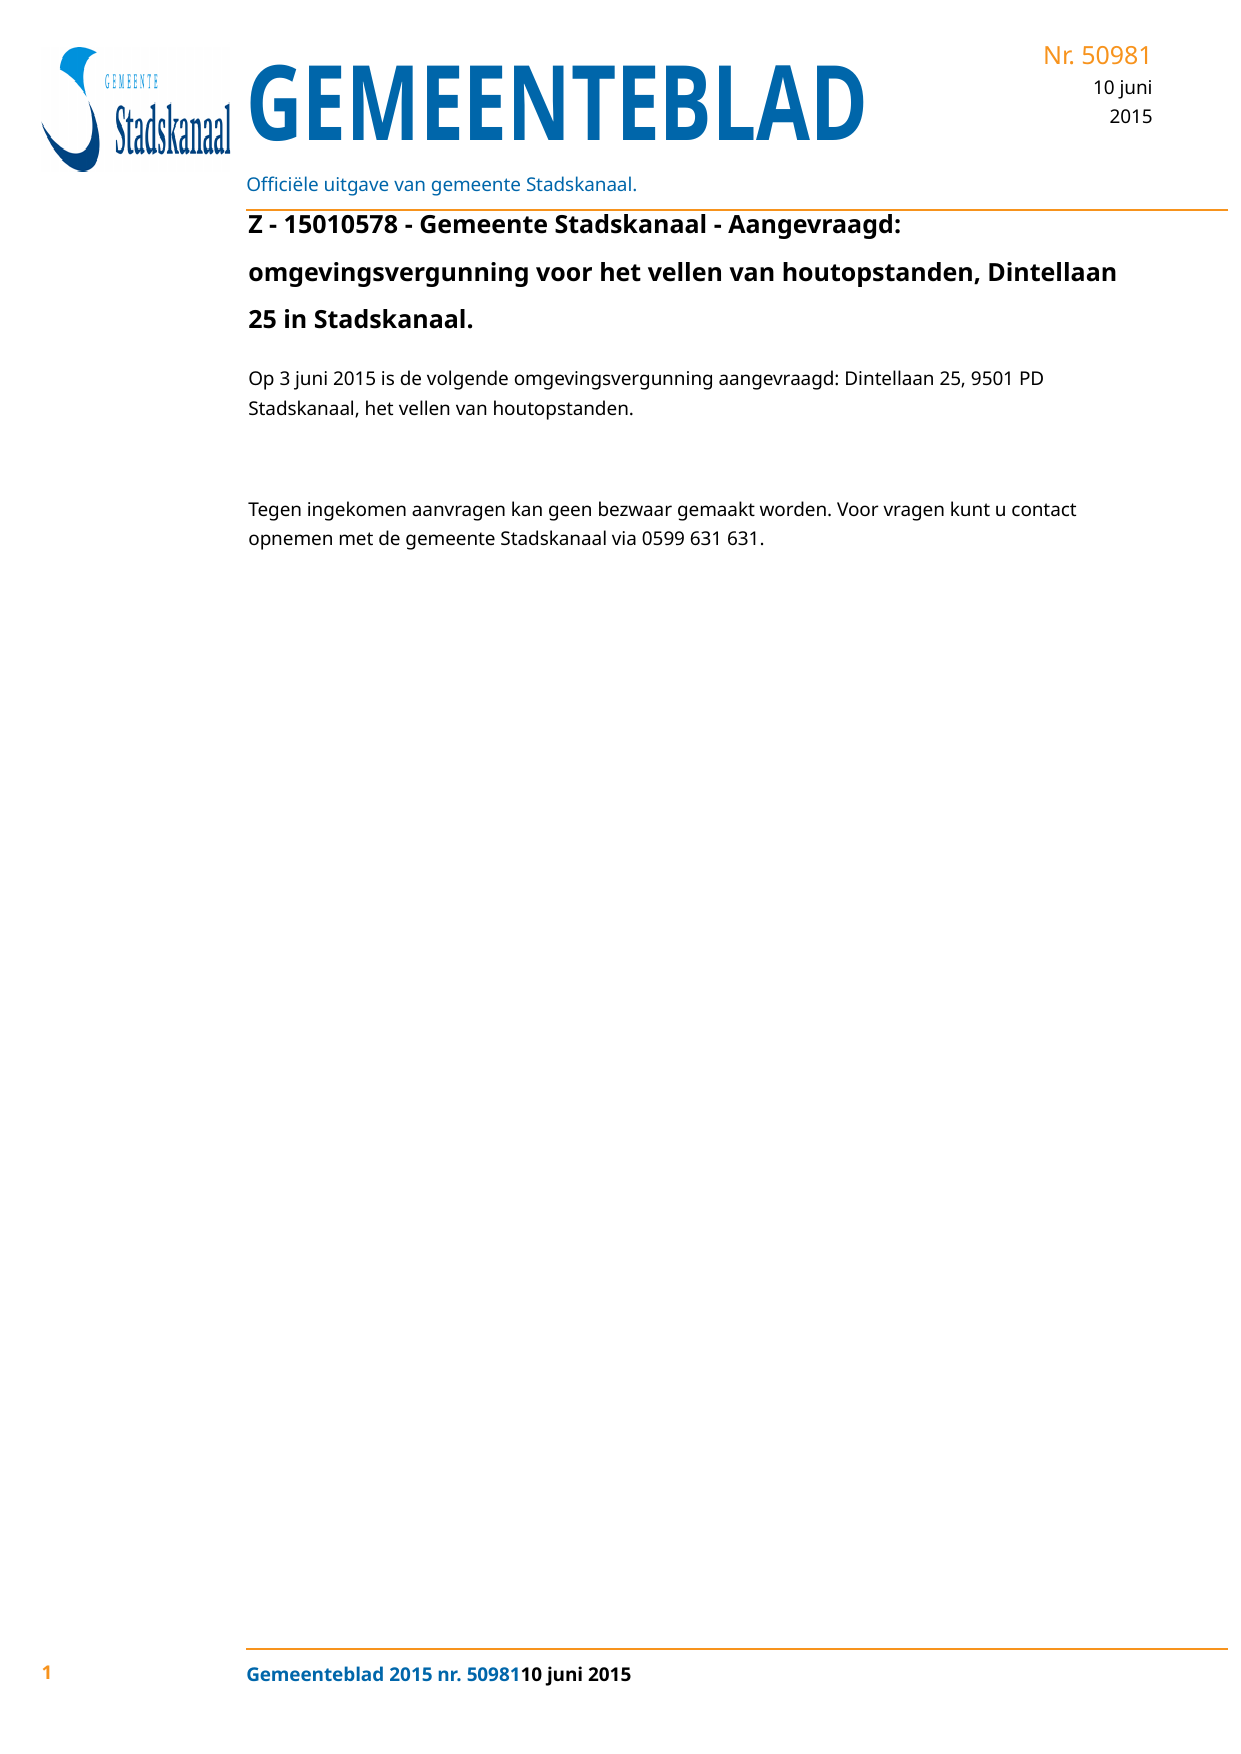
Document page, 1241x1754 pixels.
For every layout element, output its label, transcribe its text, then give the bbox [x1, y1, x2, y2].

text Tegen ingekomen aanvragen kan geen bezwaar gemaakt worden. Voor vragen kunt u contact opnemen met de gemeente Stadskanaal via 0599 631 631. [248, 496, 1152, 551]
text Op 3 juni 2015 is de volgende omgevingsvergunning aangevraagd: Dintellaan 25, 9501 PD Stadskanaal, het vellen van houtopstanden. [248, 366, 1152, 421]
text Z - 15010578 - Gemeente Stadskanaal - Aangevraagd: omgevingsvergunning voor het vellen van houtopstanden, Dintellaan 25 in Stadskanaal. [248, 211, 1152, 336]
picture [41, 47, 231, 172]
